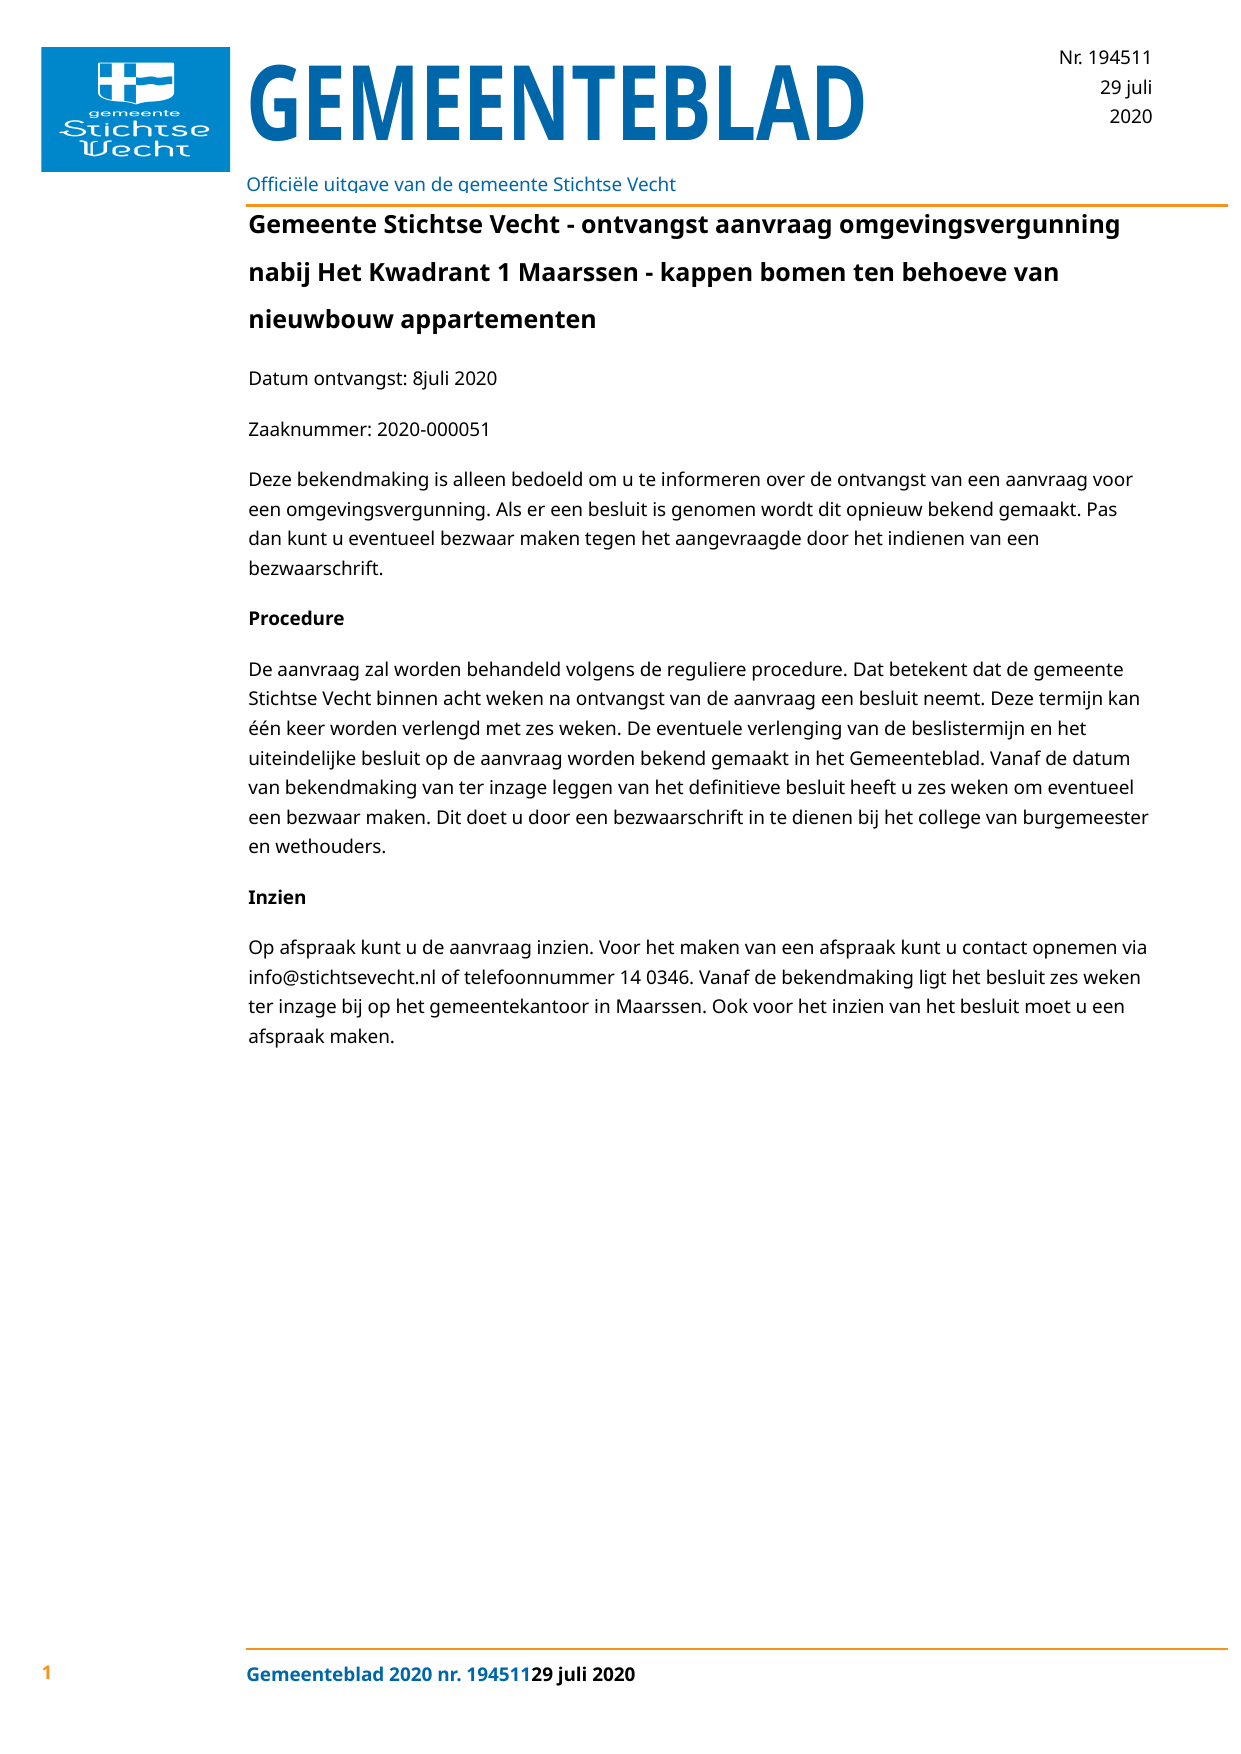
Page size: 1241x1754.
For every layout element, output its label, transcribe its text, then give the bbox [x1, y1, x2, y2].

text Zaaknummer: 2020-000051 [248, 416, 1152, 442]
text De aanvraag zal worden behandeld volgens de reguliere procedure. Dat betekent dat de gemeente Stichtse Vecht binnen acht weken na ontvangst van de aanvraag een besluit neemt. Deze termijn kan één keer worden verlengd met zes weken. De eventuele verlenging van de beslistermijn en het uiteindelijke besluit op de aanvraag worden bekend gemaakt in het Gemeenteblad. Vanaf de datum van bekendmaking van ter inzage leggen van het definitieve besluit heeft u zes weken om eventueel een bezwaar maken. Dit doet u door een bezwaarschrift in te dienen bij het college van burgemeester en wethouders. [248, 656, 1152, 859]
text Op afspraak kunt u de aanvraag inzien. Voor het maken van een afspraak kunt u contact opnemen via info@stichtsevecht.nl of telefoonnummer 14 0346. Vanaf de bekendmaking ligt het besluit zes weken ter inzage bij op het gemeentekantoor in Maarssen. Ook voor het inzien van het besluit moet u een afspraak maken. [248, 934, 1152, 1049]
text Gemeente Stichtse Vecht - ontvangst aanvraag omgevingsvergunning nabij Het Kwadrant 1 Maarssen - kappen bomen ten behoeve van nieuwbouw appartementen [248, 207, 1152, 336]
text Procedure [248, 606, 1152, 631]
text Deze bekendmaking is alleen bedoeld om u te informeren over de ontvangst van een aanvraag voor een omgevingsvergunning. Als er een besluit is genomen wordt dit opnieuw bekend gemaakt. Pas dan kunt u eventueel bezwaar maken tegen het aangevraagde door het indienen van een bezwaarschrift. [248, 466, 1152, 581]
picture [99, 63, 135, 101]
text Inzien [248, 884, 1152, 909]
text Datum ontvangst: 8juli 2020 [248, 366, 1152, 391]
picture [137, 63, 174, 103]
